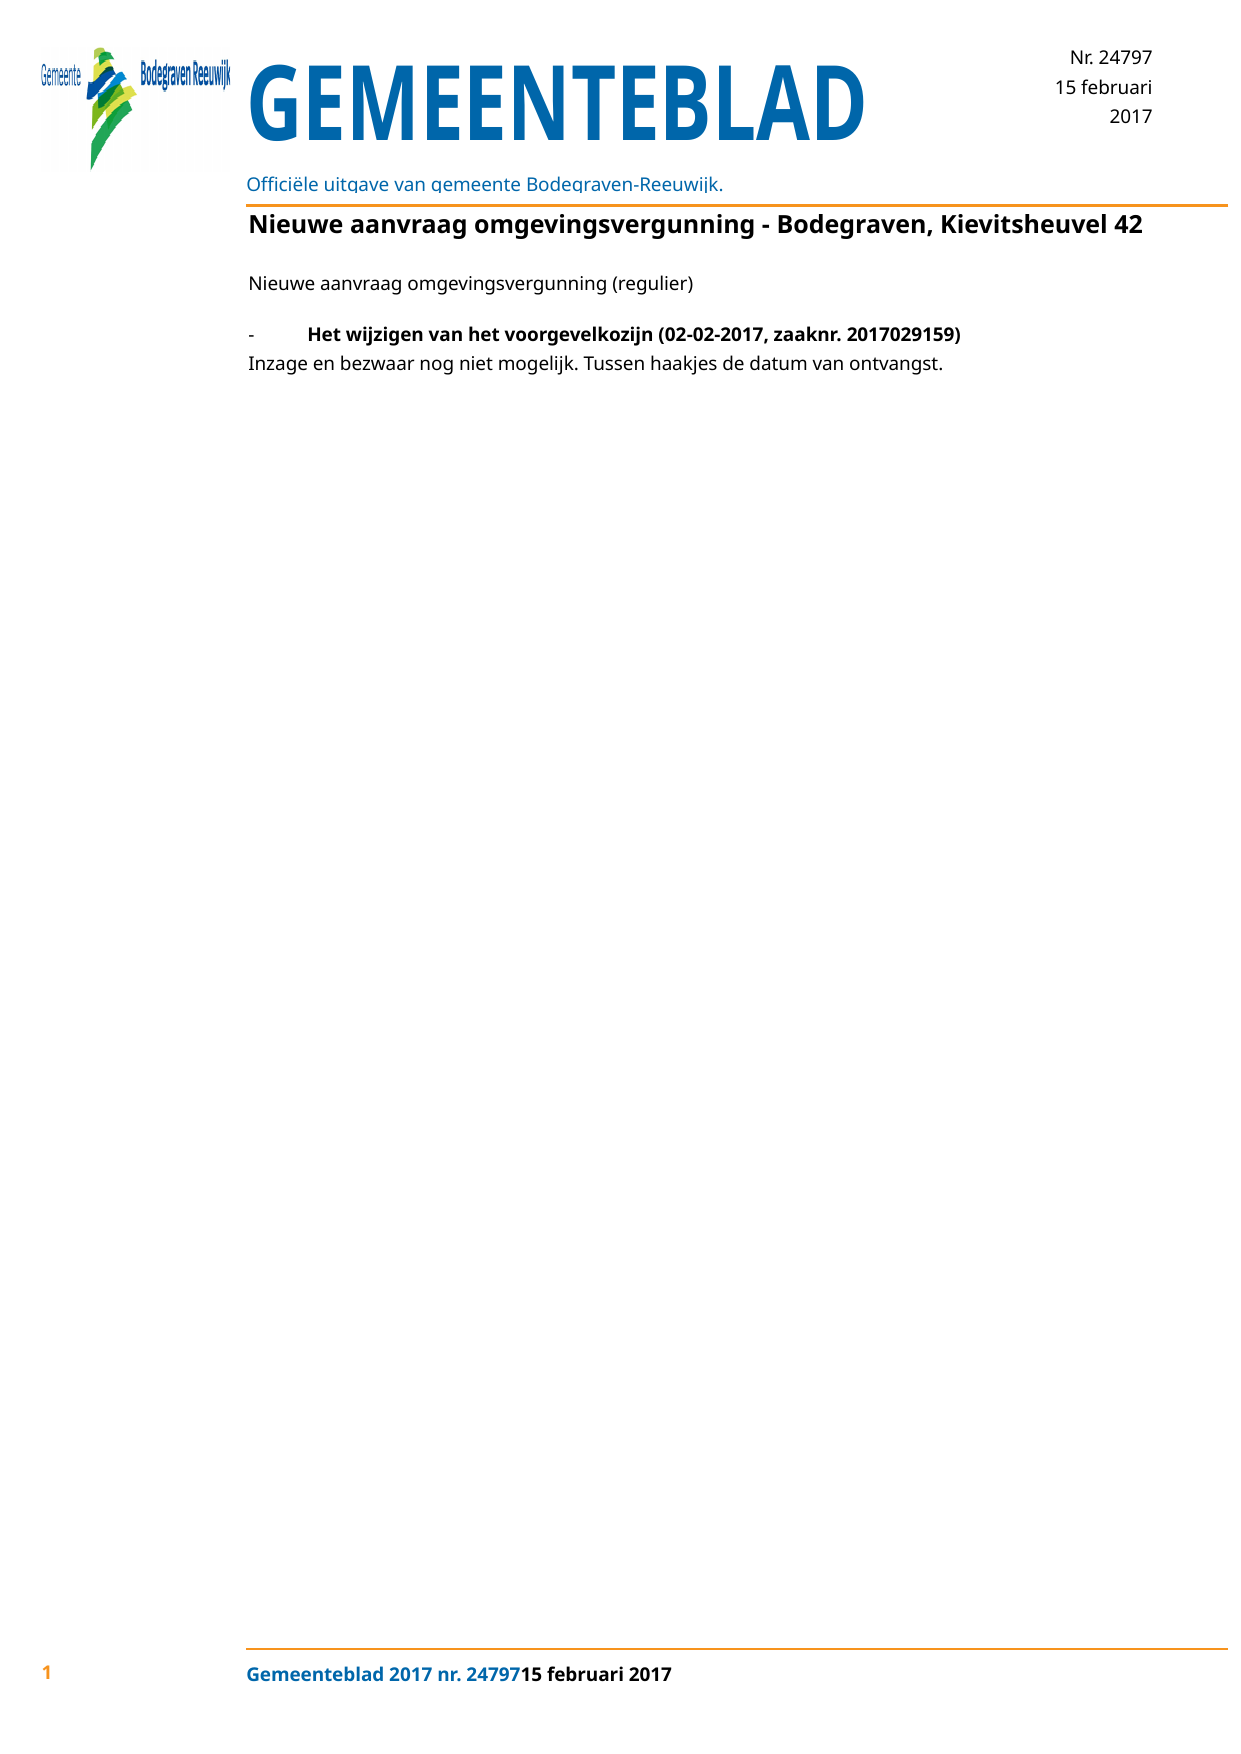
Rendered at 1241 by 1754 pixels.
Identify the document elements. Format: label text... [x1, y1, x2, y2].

text Nieuwe aanvraag omgevingsvergunning (regulier) [248, 270, 1152, 296]
picture [41, 47, 231, 172]
text Nieuwe aanvraag omgevingsvergunning - Bodegraven, Kievitsheuvel 42 [248, 207, 1152, 241]
list Het wijzigen van het voorgevelkozijn (02‑02‑2017, zaaknr. 2017029159) [248, 321, 1152, 346]
text Inzage en bezwaar nog niet mogelijk. Tussen haakjes de datum van ontvangst. [248, 350, 1152, 376]
